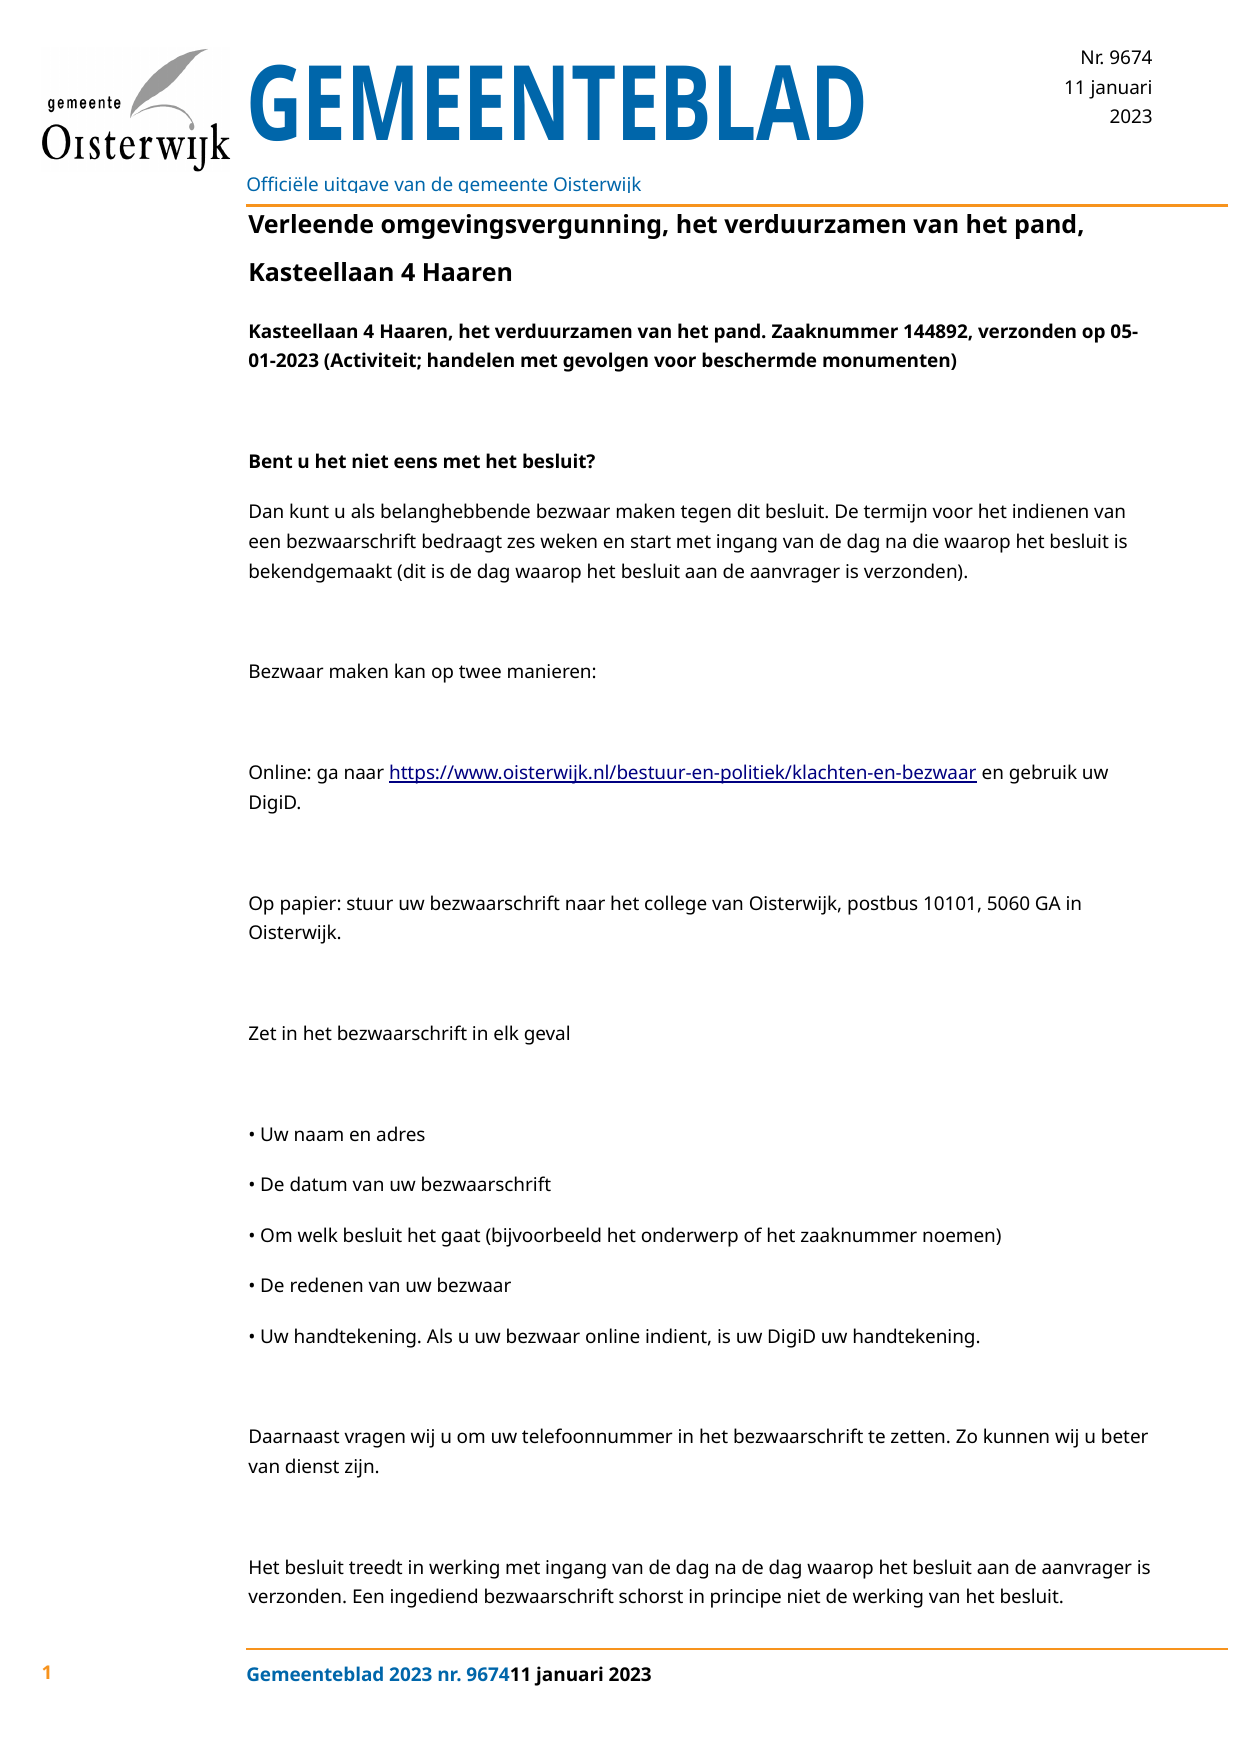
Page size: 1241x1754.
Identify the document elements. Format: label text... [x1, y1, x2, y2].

text Bent u het niet eens met het besluit? [248, 448, 1152, 474]
text Daarnaast vragen wij u om uw telefoonnummer in het bezwaarschrift te zetten. Zo kunnen wij u beter van dienst zijn. [248, 1424, 1152, 1479]
text • De datum van uw bezwaarschrift [248, 1172, 1152, 1197]
picture [41, 47, 231, 172]
text • De redenen van uw bezwaar [248, 1272, 1152, 1298]
text Kasteellaan 4 Haaren, het verduurzamen van het pand. Zaaknummer 144892, verzonden op 05-01-2023 (Activiteit; handelen met gevolgen voor beschermde monumenten) [248, 318, 1152, 373]
text Dan kunt u als belanghebbende bezwaar maken tegen dit besluit. De termijn voor het indienen van een bezwaarschrift bedraagt zes weken en start met ingang van de dag na die waarop het besluit is bekendgemaakt (dit is de dag waarop het besluit aan de aanvrager is verzonden). [248, 499, 1152, 584]
text Online: ga naar https://www.oisterwijk.nl/bestuur-en-politiek/klachten-en-bezwaar en gebruik uw DigiD. [248, 759, 1152, 815]
text Zet in het bezwaarschrift in elk geval [248, 1020, 1152, 1046]
text • Om welk besluit het gaat (bijvoorbeeld het onderwerp of het zaaknummer noemen) [248, 1222, 1152, 1248]
text • Uw naam en adres [248, 1121, 1152, 1147]
text • Uw handtekening. Als u uw bezwaar online indient, is uw DigiD uw handtekening. [248, 1323, 1152, 1349]
text Verleende omgevingsvergunning, het verduurzamen van het pand, Kasteellaan 4 Haaren [248, 207, 1152, 288]
text Het besluit treedt in werking met ingang van de dag na de dag waarop het besluit aan de aanvrager is verzonden. Een ingediend bezwaarschrift schorst in principe niet de werking van het besluit. [248, 1554, 1152, 1609]
text Bezwaar maken kan op twee manieren: [248, 659, 1152, 684]
text Op papier: stuur uw bezwaarschrift naar het college van Oisterwijk, postbus 10101, 5060 GA in Oisterwijk. [248, 890, 1152, 945]
